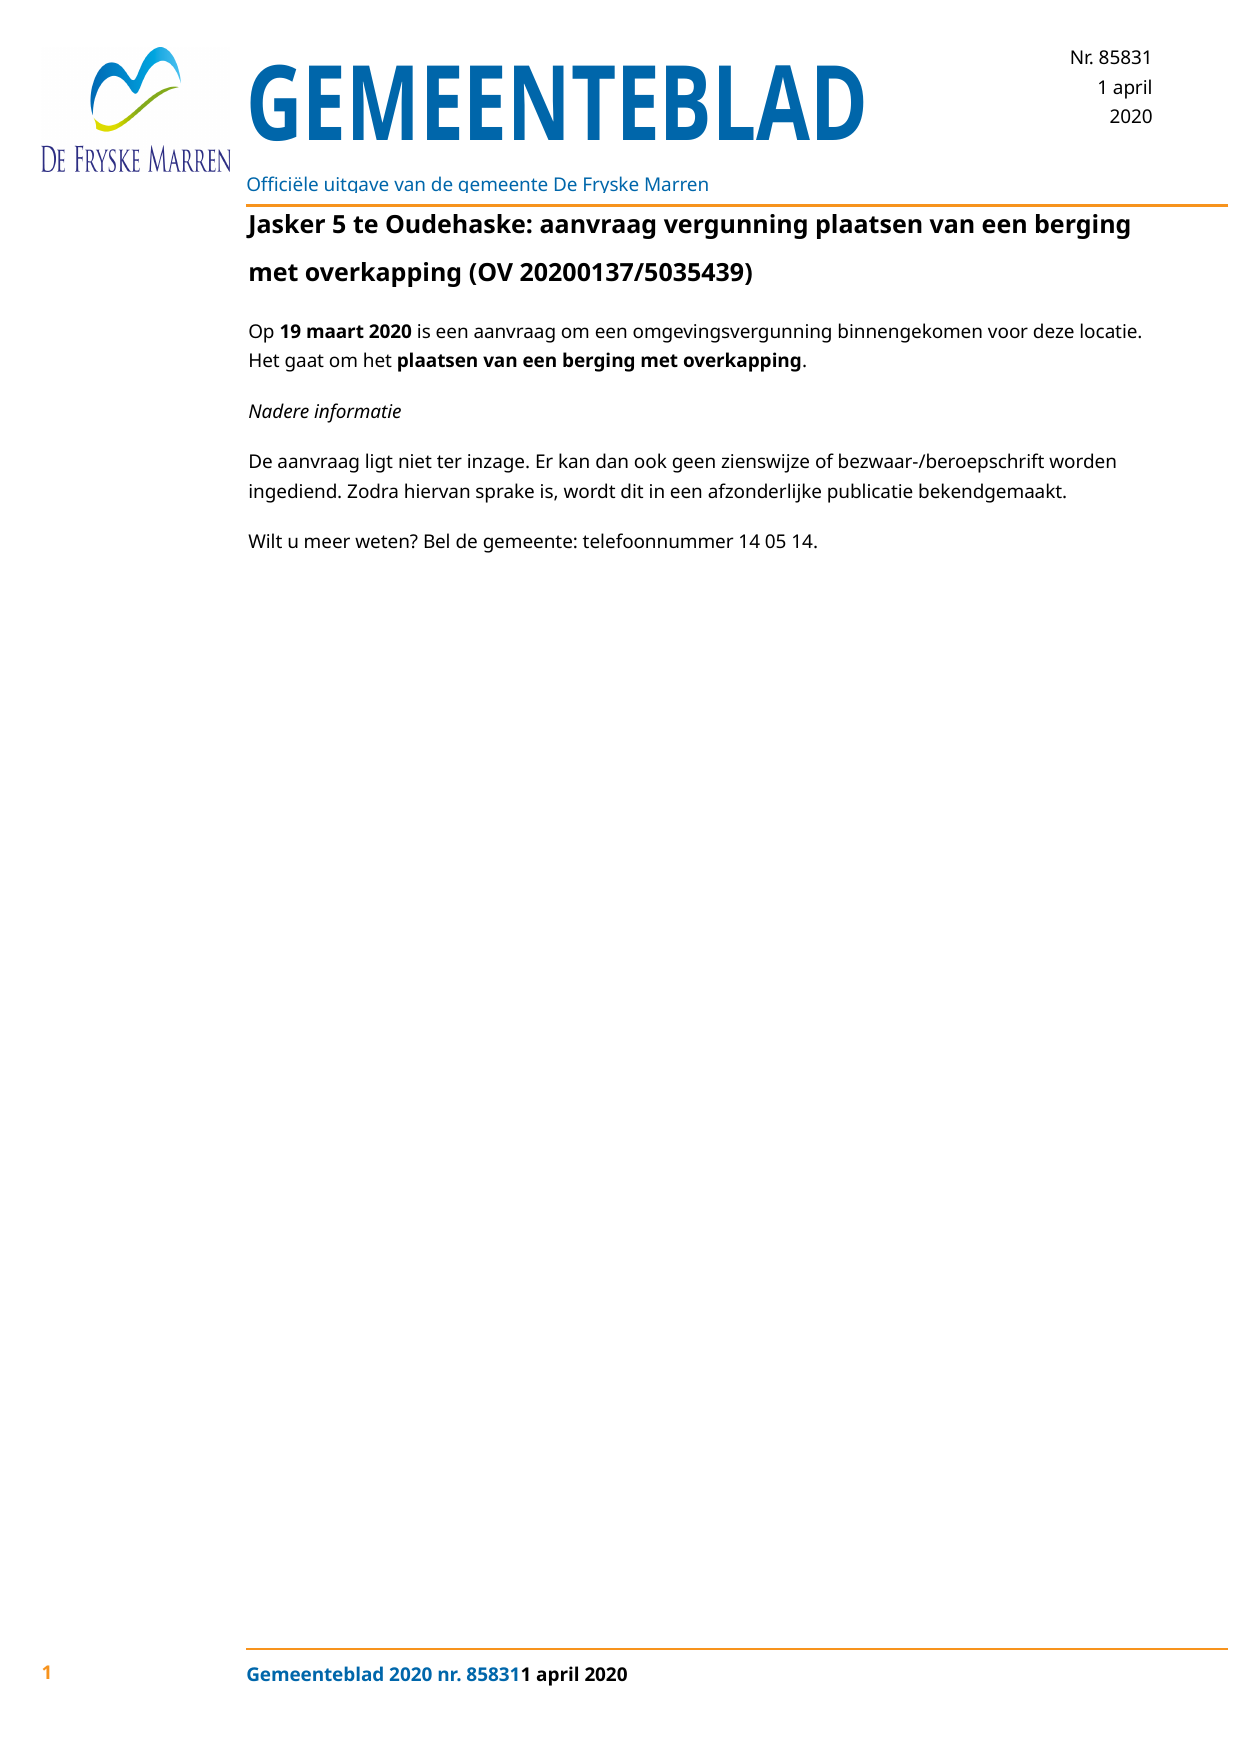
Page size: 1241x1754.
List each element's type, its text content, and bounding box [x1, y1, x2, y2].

text Nadere informatie [248, 398, 1152, 424]
text De aanvraag ligt niet ter inzage. Er kan dan ook geen zienswijze of bezwaar-/beroepschrift worden ingediend. Zodra hiervan sprake is, wordt dit in een afzonderlijke publicatie bekendgemaakt. [248, 448, 1152, 504]
text Wilt u meer weten? Bel de gemeente: telefoonnummer 14 05 14. [248, 528, 1152, 554]
text Op 19 maart 2020 is een aanvraag om een omgevingsvergunning binnengekomen voor deze locatie. Het gaat om het plaatsen van een berging met overkapping. [248, 318, 1152, 373]
text Jasker 5 te Oudehaske: aanvraag vergunning plaatsen van een berging met overkapping (OV 20200137/5035439) [248, 207, 1152, 288]
picture [41, 47, 231, 172]
